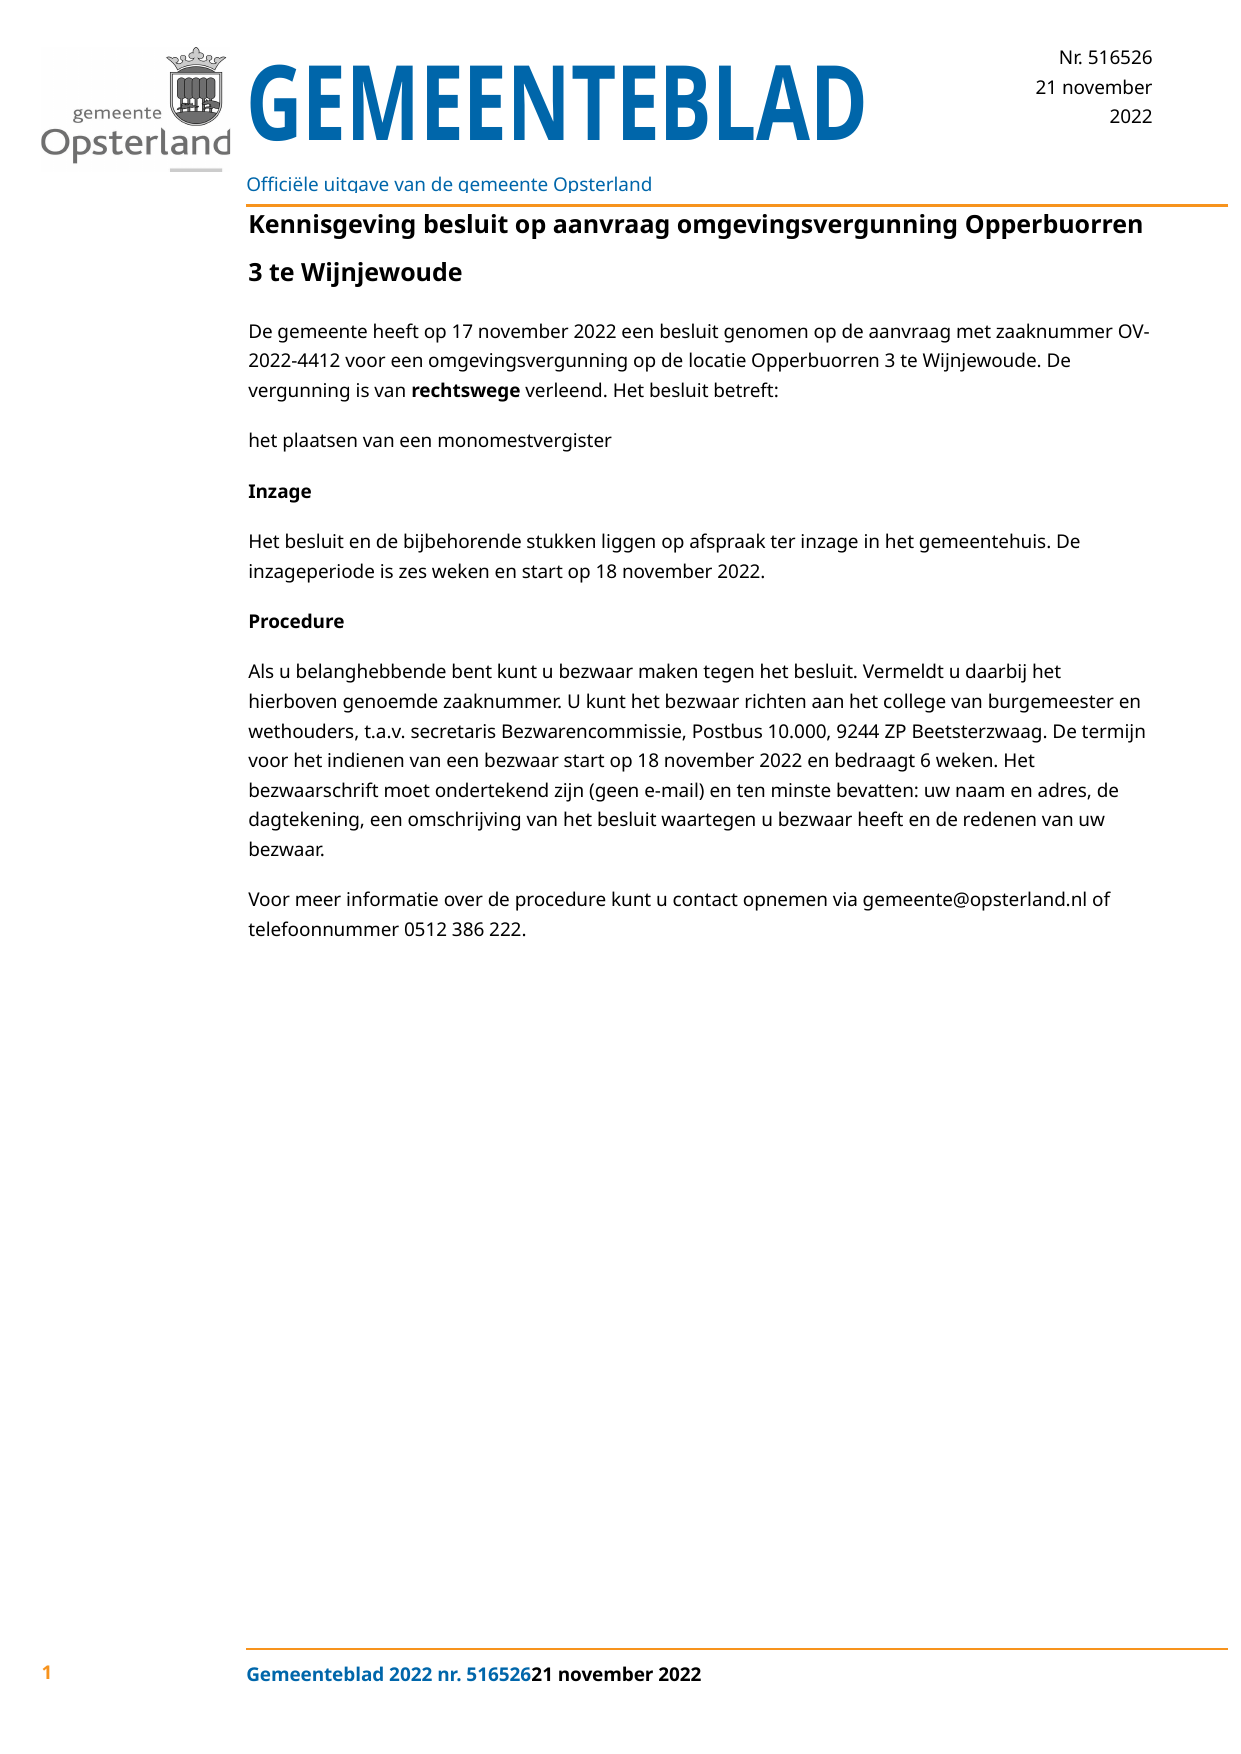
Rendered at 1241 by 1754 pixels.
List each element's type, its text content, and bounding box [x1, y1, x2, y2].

text De gemeente heeft op 17 november 2022 een besluit genomen op de aanvraag met zaaknummer OV-2022-4412 voor een omgevingsvergunning op de locatie Opperbuorren 3 te Wijnjewoude. De vergunning is van rechtswege verleend. Het besluit betreft: [248, 318, 1152, 403]
text Procedure [248, 608, 1152, 634]
text Het besluit en de bijbehorende stukken liggen op afspraak ter inzage in het gemeentehuis. De inzageperiode is zes weken en start op 18 november 2022. [248, 528, 1152, 584]
text Kennisgeving besluit op aanvraag omgevingsvergunning Opperbuorren 3 te Wijnjewoude [248, 207, 1152, 288]
text het plaatsen van een monomestvergister [248, 427, 1152, 453]
text Als u belanghebbende bent kunt u bezwaar maken tegen het besluit. Vermeldt u daarbij het hierboven genoemde zaaknummer. U kunt het bezwaar richten aan het college van burgemeester en wethouders, t.a.v. secretaris Bezwarencommissie, Postbus 10.000, 9244 ZP Beetsterzwaag. De termijn voor het indienen van een bezwaar start op 18 november 2022 en bedraagt 6 weken. Het bezwaarschrift moet ondertekend zijn (geen e-mail) en ten minste bevatten: uw naam en adres, de dagtekening, een omschrijving van het besluit waartegen u bezwaar heeft en de redenen van uw bezwaar. [248, 659, 1152, 862]
picture [41, 47, 231, 172]
text Inzage [248, 478, 1152, 504]
text Voor meer informatie over de procedure kunt u contact opnemen via gemeente@opsterland.nl of telefoonnummer 0512 386 222. [248, 887, 1152, 942]
